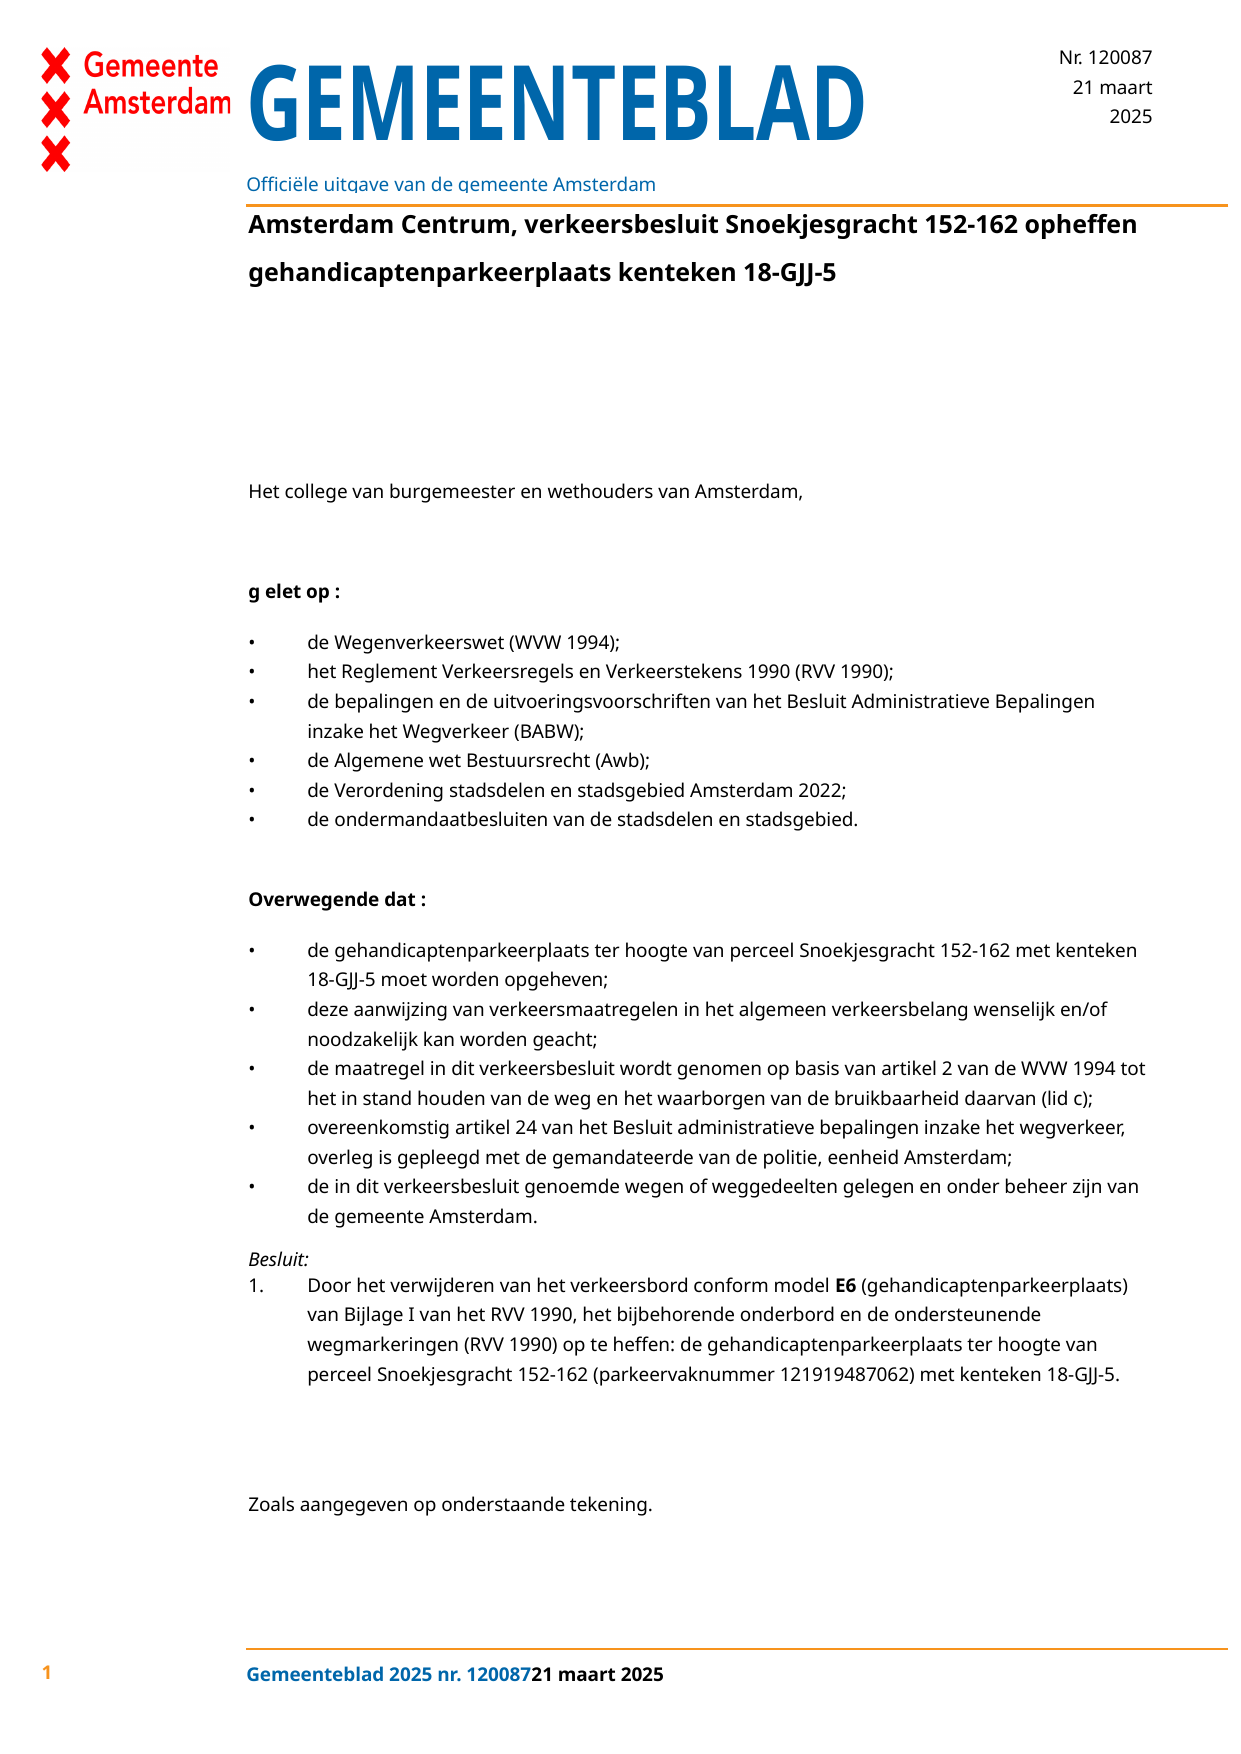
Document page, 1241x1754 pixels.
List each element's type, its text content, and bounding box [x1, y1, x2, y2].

text Zoals aangegeven op onderstaande tekening. [248, 1491, 1152, 1517]
list de gehandicaptenparkeerplaats ter hoogte van perceel Snoekjesgracht 152-162 met kenteken 18-GJJ-5 moet worden opgeheven; [248, 937, 1152, 992]
list de in dit verkeersbesluit genoemde wegen of weggedeelten gelegen en onder beheer zijn van de gemeente Amsterdam. [248, 1174, 1152, 1229]
list het Reglement Verkeersregels en Verkeerstekens 1990 (RVV 1990); [248, 659, 1152, 684]
text Besluit: [248, 1246, 1152, 1272]
picture [41, 47, 231, 172]
text Amsterdam Centrum, verkeersbesluit Snoekjesgracht 152-162 opheffen gehandicaptenparkeerplaats kenteken 18-GJJ-5 [248, 207, 1152, 288]
text Overwegende dat : [248, 887, 1152, 912]
list de ondermandaatbesluiten van de stadsdelen en stadsgebied. [248, 807, 1152, 832]
list Door het verwijderen van het verkeersbord conform model E6 (gehandicaptenparkeerplaats) van Bijlage I van het RVV 1990, het bijbehorende onderbord en de ondersteunende wegmarkeringen (RVV 1990) op te heffen: de gehandicaptenparkeerplaats ter hoogte van perceel Snoekjesgracht 152-162 (parkeervaknummer 121919487062) met kenteken 18-GJJ-5. [248, 1272, 1152, 1387]
list overeenkomstig artikel 24 van het Besluit administratieve bepalingen inzake het wegverkeer, overleg is gepleegd met de gemandateerde van de politie, eenheid Amsterdam; [248, 1114, 1152, 1170]
list de bepalingen en de uitvoeringsvoorschriften van het Besluit Administratieve Bepalingen inzake het Wegverkeer (BABW); [248, 688, 1152, 743]
list de Algemene wet Bestuursrecht (Awb); [248, 747, 1152, 773]
list deze aanwijzing van verkeersmaatregelen in het algemeen verkeersbelang wenselijk en/of noodzakelijk kan worden geacht; [248, 996, 1152, 1051]
text g elet op : [248, 579, 1152, 604]
list de maatregel in dit verkeersbesluit wordt genomen op basis van artikel 2 van de WVW 1994 tot het in stand houden van de weg en het waarborgen van de bruikbaarheid daarvan (lid c); [248, 1055, 1152, 1111]
list de Verordening stadsdelen en stadsgebied Amsterdam 2022; [248, 777, 1152, 803]
text Het college van burgemeester en wethouders van Amsterdam, [248, 478, 1152, 503]
list de Wegenverkeerswet (WVW 1994); [248, 629, 1152, 655]
